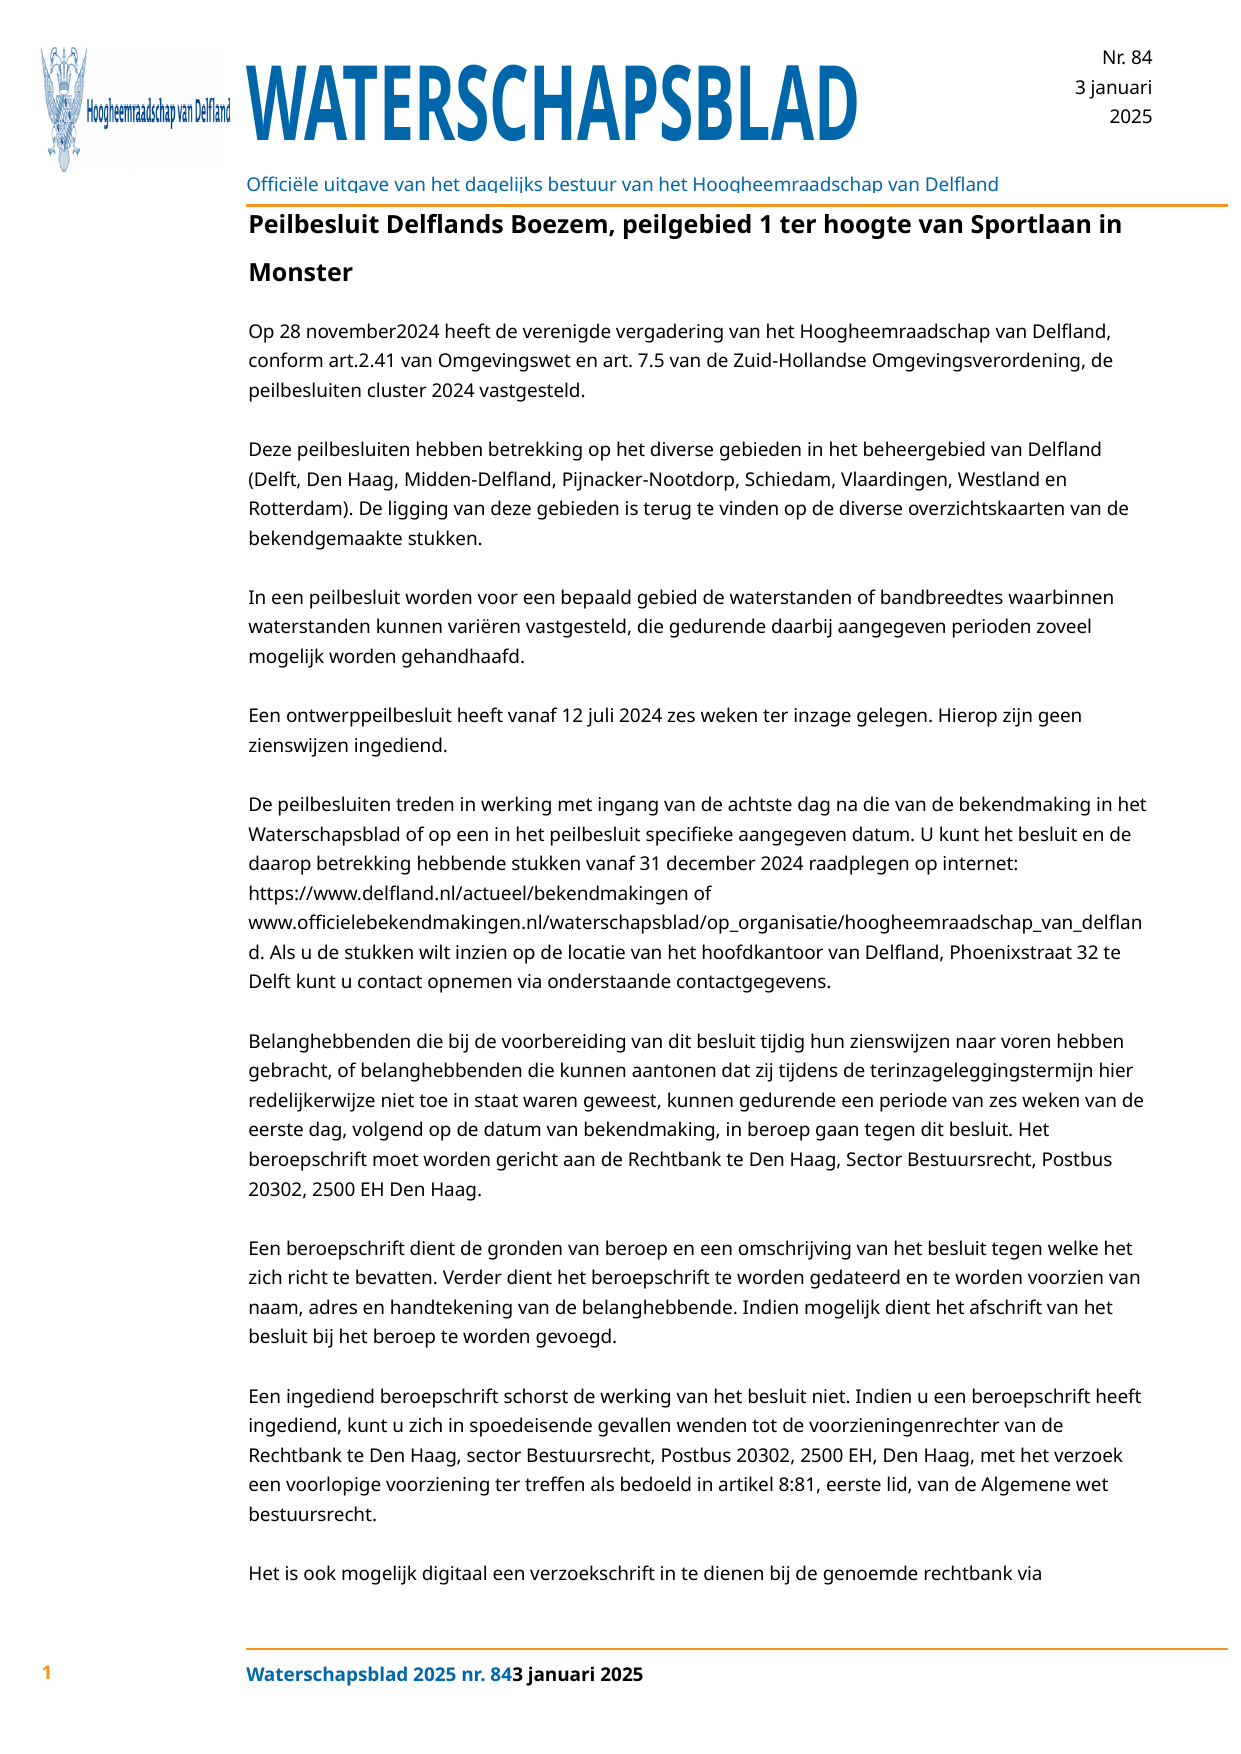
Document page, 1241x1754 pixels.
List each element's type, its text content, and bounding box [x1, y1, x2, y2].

text Peilbesluit Delflands Boezem, peilgebied 1 ter hoogte van Sportlaan in Monster [248, 207, 1152, 288]
text In een peilbesluit worden voor een bepaald gebied de waterstanden of bandbreedtes waarbinnen waterstanden kunnen variëren vastgesteld, die gedurende daarbij aangegeven perioden zoveel mogelijk worden gehandhaafd. [248, 584, 1152, 669]
text Deze peilbesluiten hebben betrekking op het diverse gebieden in het beheergebied van Delfland (Delft, Den Haag, Midden-Delfland, Pijnacker-Nootdorp, Schiedam, Vlaardingen, Westland en Rotterdam). De ligging van deze gebieden is terug te vinden op de diverse overzichtskaarten van de bekendgemaakte stukken. [248, 436, 1152, 551]
text Een ontwerppeilbesluit heeft vanaf 12 juli 2024 zes weken ter inzage gelegen. Hierop zijn geen zienswijzen ingediend. [248, 702, 1152, 758]
text Een ingediend beroepschrift schorst de werking van het besluit niet. Indien u een beroepschrift heeft ingediend, kunt u zich in spoedeisende gevallen wenden tot de voorzieningenrechter van de Rechtbank te Den Haag, sector Bestuursrecht, Postbus 20302, 2500 EH, Den Haag, met het verzoek een voorlopige voorziening ter treffen als bedoeld in artikel 8:81, eerste lid, van de Algemene wet bestuursrecht. [248, 1383, 1152, 1527]
text Op 28 november2024 heeft de verenigde vergadering van het Hoogheemraadschap van Delfland, conform art.2.41 van Omgevingswet en art. 7.5 van de Zuid-Hollandse Omgevingsverordening, de peilbesluiten cluster 2024 vastgesteld. [248, 318, 1152, 403]
text Een beroepschrift dient de gronden van beroep en een omschrijving van het besluit tegen welke het zich richt te bevatten. Verder dient het beroepschrift te worden gedateerd en te worden voorzien van naam, adres en handtekening van de belanghebbende. Indien mogelijk dient het afschrift van het besluit bij het beroep te worden gevoegd. [248, 1235, 1152, 1349]
text Het is ook mogelijk digitaal een verzoekschrift in te dienen bij de genoemde rechtbank via [248, 1560, 1152, 1586]
text Belanghebbenden die bij de voorbereiding van dit besluit tijdig hun zienswijzen naar voren hebben gebracht, of belanghebbenden die kunnen aantonen dat zij tijdens de terinzageleggingstermijn hier redelijkerwijze niet toe in staat waren geweest, kunnen gedurende een periode van zes weken van de eerste dag, volgend op de datum van bekendmaking, in beroep gaan tegen dit besluit. Het beroepschrift moet worden gericht aan de Rechtbank te Den Haag, Sector Bestuursrecht, Postbus 20302, 2500 EH Den Haag. [248, 1028, 1152, 1202]
text De peilbesluiten treden in werking met ingang van de achtste dag na die van de bekendmaking in het Waterschapsblad of op een in het peilbesluit specifieke aangegeven datum. U kunt het besluit en de daarop betrekking hebbende stukken vanaf 31 december 2024 raadplegen op internet: https://www.delfland.nl/actueel/bekendmakingen of www.officielebekendmakingen.nl/waterschapsblad/op_organisatie/hoogheemraadschap_van_delfland. Als u de stukken wilt inzien op de locatie van het hoofdkantoor van Delfland, Phoenixstraat 32 te Delft kunt u contact opnemen via onderstaande contactgegevens. [248, 791, 1152, 994]
picture [41, 47, 231, 172]
